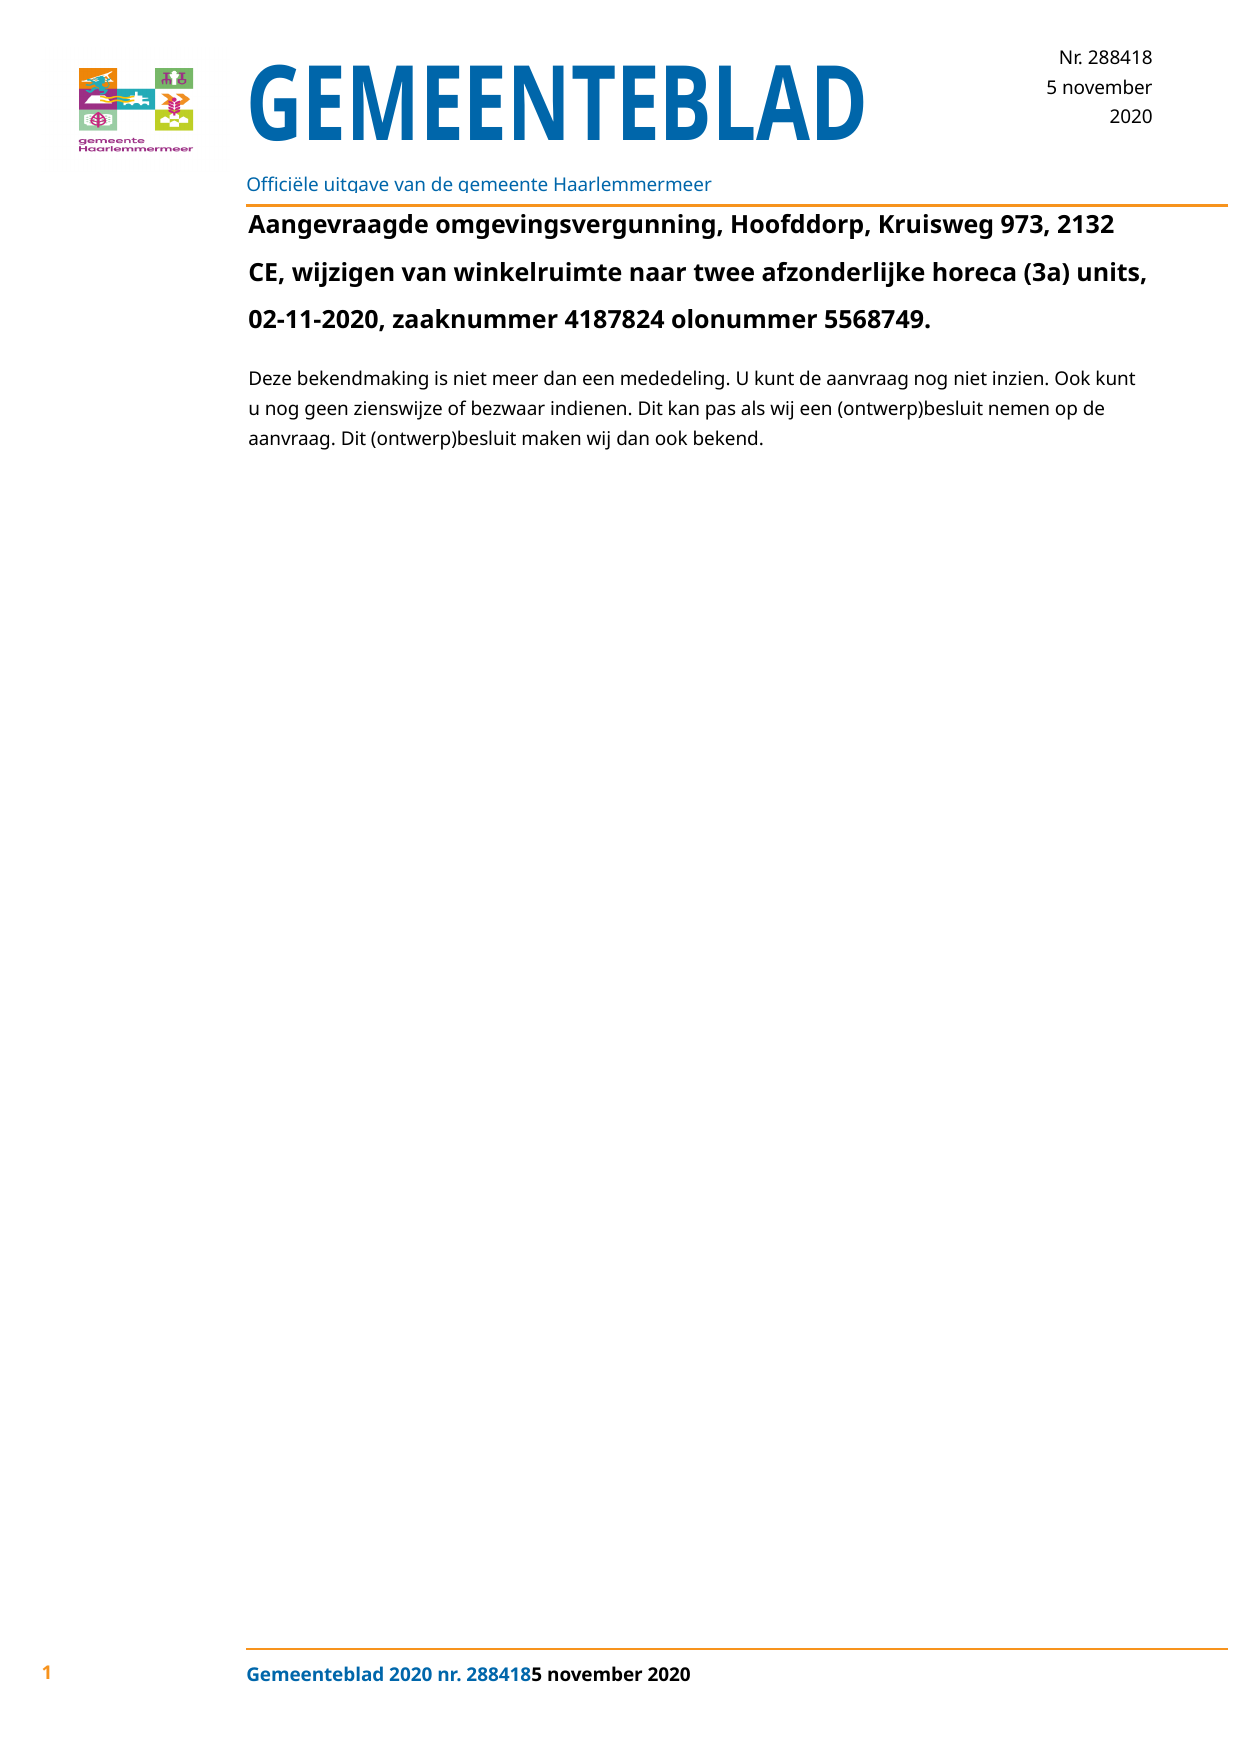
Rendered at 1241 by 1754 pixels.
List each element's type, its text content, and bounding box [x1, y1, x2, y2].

text Deze bekendmaking is niet meer dan een mededeling. U kunt de aanvraag nog niet inzien. Ook kunt u nog geen zienswijze of bezwaar indienen. Dit kan pas als wij een (ontwerp)besluit nemen op de aanvraag. Dit (ontwerp)besluit maken wij dan ook bekend. [248, 366, 1152, 450]
text Aangevraagde omgevingsvergunning, Hoofddorp, Kruisweg 973, 2132 CE, wijzigen van winkelruimte naar twee afzonderlijke horeca (3a) units, 02-11-2020, zaaknummer 4187824 olonummer 5568749. [248, 207, 1152, 336]
picture [41, 47, 231, 172]
